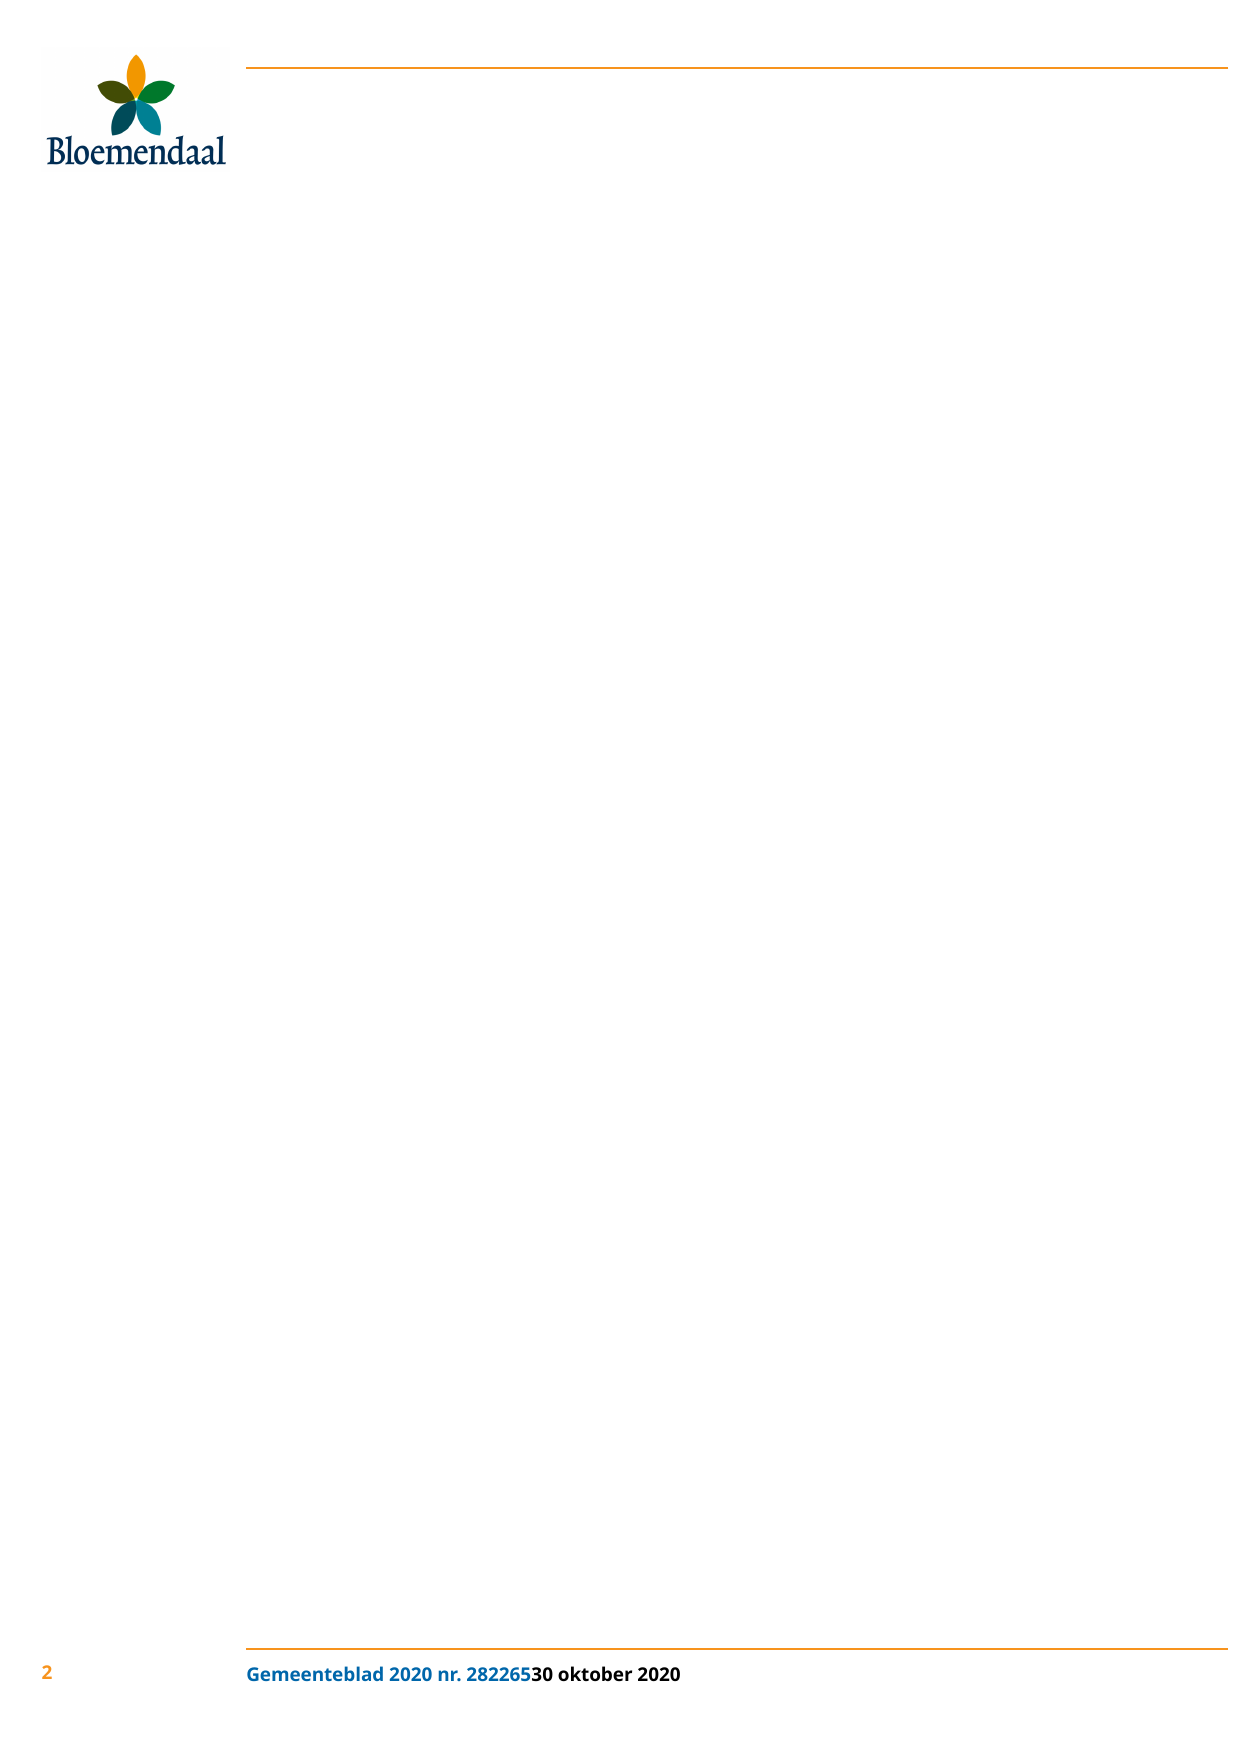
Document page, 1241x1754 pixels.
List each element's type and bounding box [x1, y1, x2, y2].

picture [41, 47, 231, 172]
